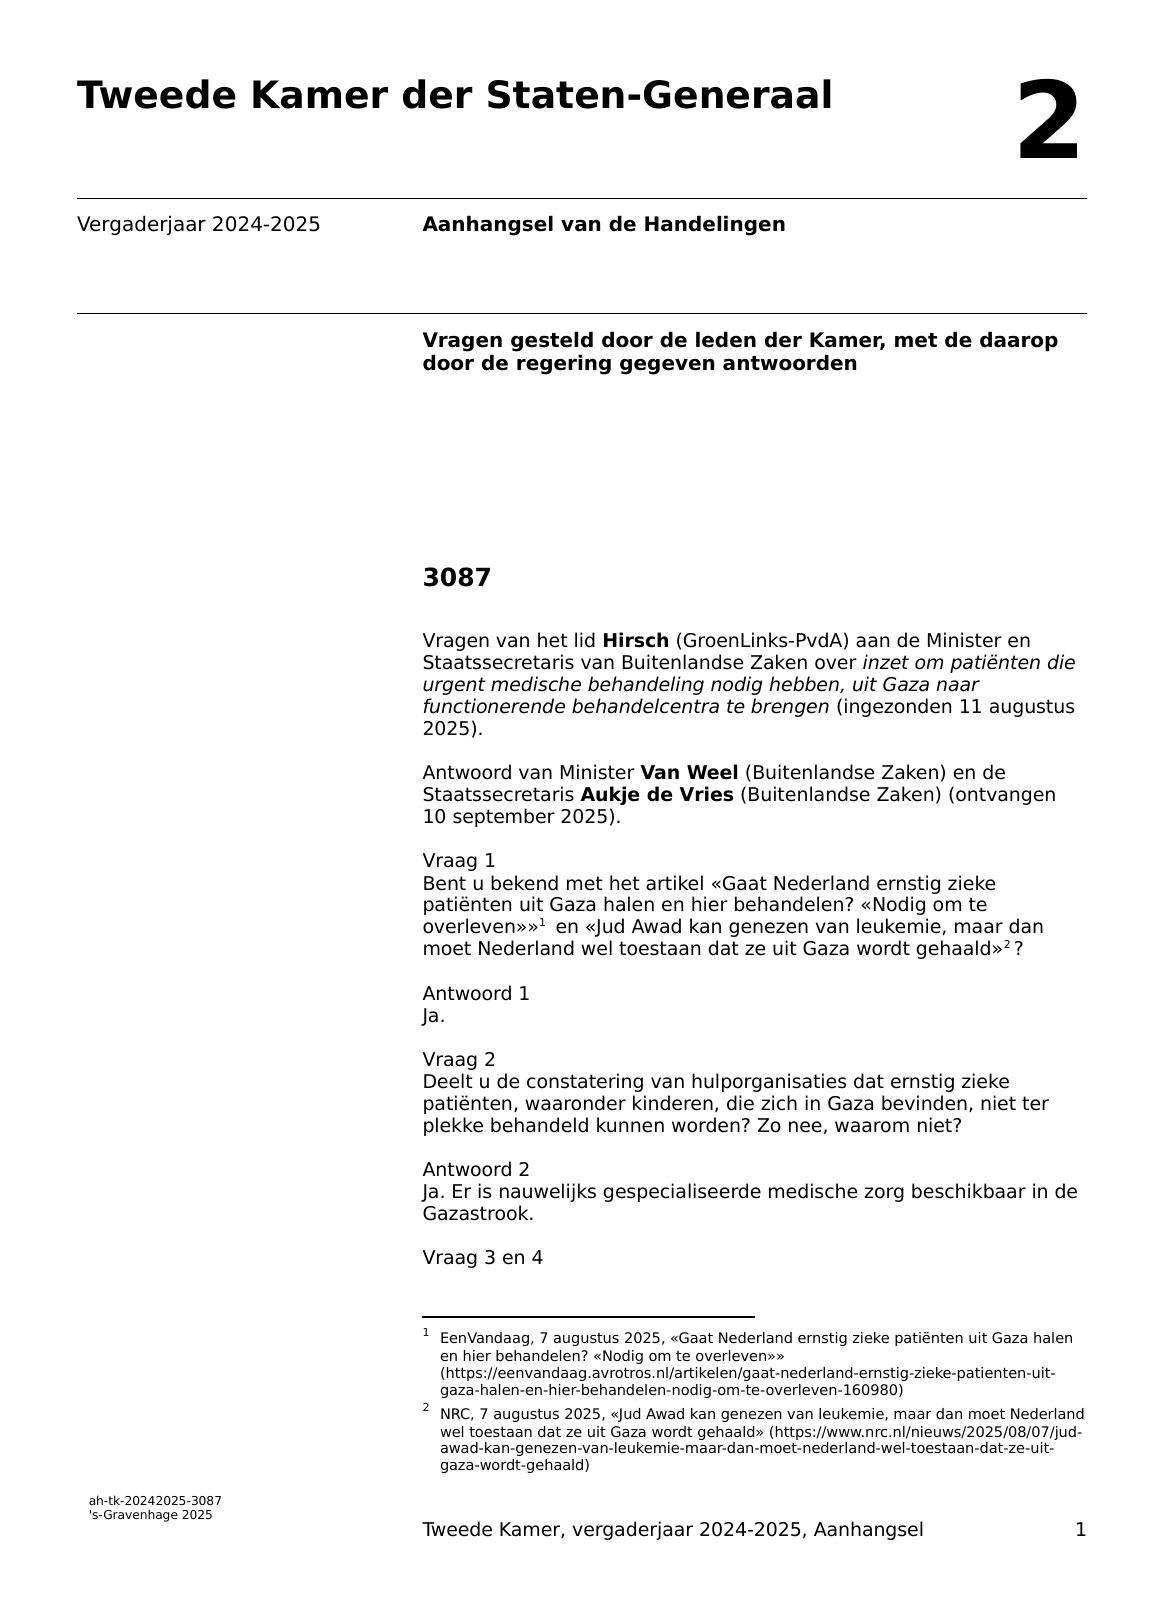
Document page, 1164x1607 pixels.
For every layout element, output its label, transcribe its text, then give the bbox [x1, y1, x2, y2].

table_cell Vragen gesteld door de leden der Kamer, met de daarop door de regering gegeven antwoorden [422, 314, 1087, 375]
text Vraag 3 en 4 [422, 1247, 1087, 1269]
text Deelt u de constatering van hulporganisaties dat ernstig zieke patiënten, waaronder kinderen, die zich in Gaza bevinden, niet ter plekke behandeld kunnen worden? Zo nee, waarom niet? [422, 1071, 1087, 1137]
text 's-Gravenhage 2025 [88, 1508, 323, 1522]
table_cell [77, 314, 422, 375]
table_cell Vergaderjaar 2024-2025 [77, 199, 422, 313]
table_cell Aanhangsel van de Handelingen [422, 199, 1087, 313]
table_header 2 [886, 59, 1087, 198]
text EenVandaag, 7 augustus 2025, «Gaat Nederland ernstig zieke patiënten uit Gaza halen en hier behandelen? «Nodig om te overleven»» (https://eenvandaag.avrotros.nl/artikelen/gaat-nederland-ernstig-zieke-patienten-uit-gaza-halen-en-hier-behandelen-nodig-om-te-overleven-160980) [422, 1326, 1087, 1399]
text ah-tk-20242025-3087 [88, 1494, 323, 1508]
text Vragen van het lid Hirsch (GroenLinks-PvdA) aan de Minister en Staatssecretaris van Buitenlandse Zaken over inzet om patiënten die urgent medische behandeling nodig hebben, uit Gaza naar functionerende behandelcentra te brengen (ingezonden 11 augustus 2025). [422, 630, 1087, 740]
text Vraag 2 [422, 1049, 1087, 1071]
text Bent u bekend met het artikel «Gaat Nederland ernstig zieke patiënten uit Gaza halen en hier behandelen? «Nodig om te overleven»» en «Jud Awad kan genezen van leukemie, maar dan moet Nederland wel toestaan dat ze uit Gaza wordt gehaald»? [422, 872, 1087, 960]
text Ja. [422, 1004, 1087, 1026]
text Vraag 1 [422, 850, 1087, 872]
text Antwoord 2 [422, 1159, 1087, 1181]
table_header Tweede Kamer der Staten-Generaal [77, 59, 886, 198]
text Antwoord 1 [422, 982, 1087, 1004]
text Antwoord van Minister Van Weel (Buitenlandse Zaken) en de Staatssecretaris Aukje de Vries (Buitenlandse Zaken) (ontvangen 10 september 2025). [422, 762, 1087, 828]
text Ja. Er is nauwelijks gespecialiseerde medische zorg beschikbaar in de Gazastrook. [422, 1181, 1087, 1225]
text NRC, 7 augustus 2025, «Jud Awad kan genezen van leukemie, maar dan moet Nederland wel toestaan dat ze uit Gaza wordt gehaald» (https://www.nrc.nl/nieuws/2025/08/07/jud-awad-kan-genezen-van-leukemie-maar-dan-moet-nederland-wel-toestaan-dat-ze-uit-gaza-wordt-gehaald) [422, 1402, 1087, 1474]
text 3087 [422, 563, 1087, 592]
